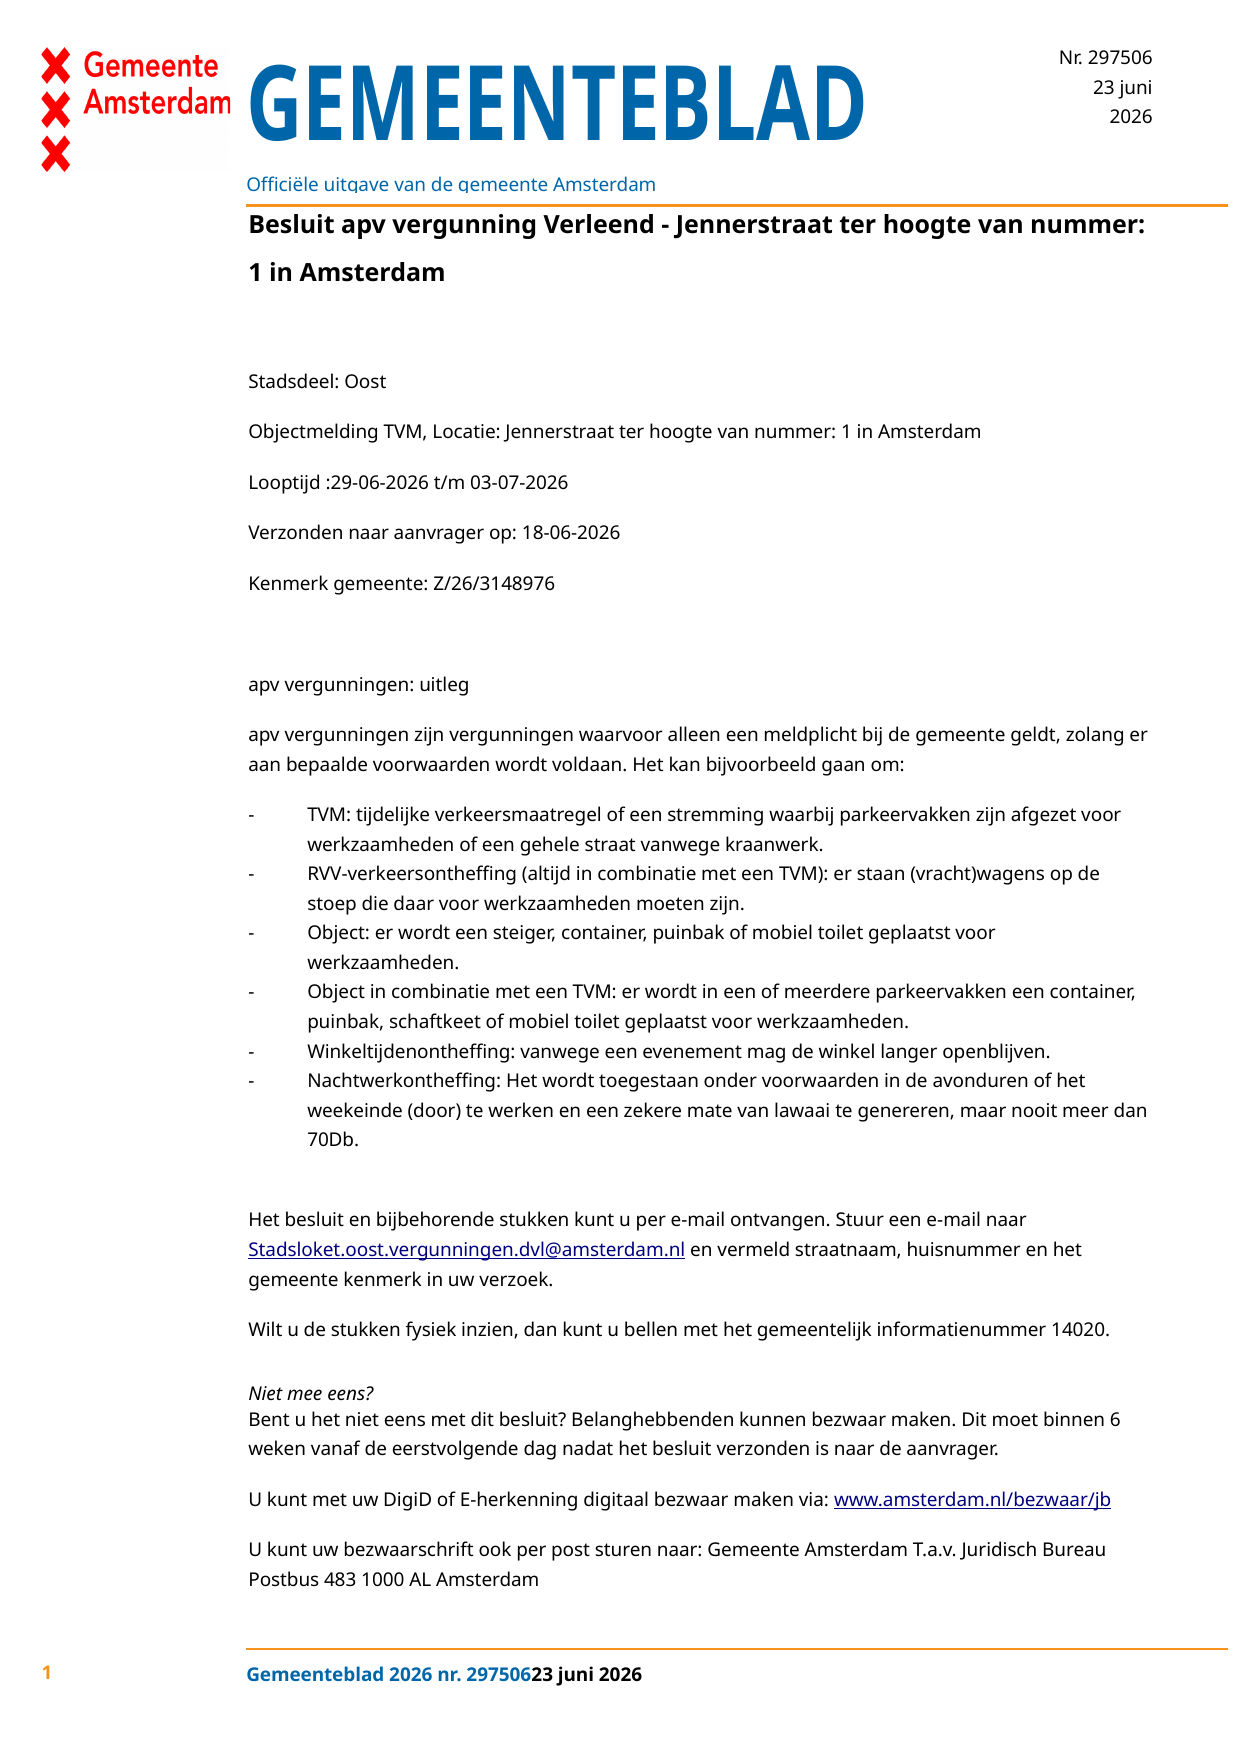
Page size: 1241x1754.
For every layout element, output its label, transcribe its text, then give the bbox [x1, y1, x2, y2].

picture [41, 47, 231, 172]
text Verzonden naar aanvrager op: 18-06-2026 [248, 519, 1152, 545]
list Winkeltijdenontheffing: vanwege een evenement mag de winkel langer openblijven. [248, 1038, 1152, 1064]
list Object: er wordt een steiger, container, puinbak of mobiel toilet geplaatst voor werkzaamheden. [248, 919, 1152, 975]
list TVM: tijdelijke verkeersmaatregel of een stremming waarbij parkeervakken zijn afgezet voor werkzaamheden of een gehele straat vanwege kraanwerk. [248, 801, 1152, 857]
text Bent u het niet eens met dit besluit? Belanghebbenden kunnen bezwaar maken. Dit moet binnen 6 weken vanaf de eerstvolgende dag nadat het besluit verzonden is naar de aanvrager. [248, 1406, 1152, 1461]
text Niet mee eens? [248, 1380, 1152, 1406]
text Het besluit en bijbehorende stukken kunt u per e-mail ontvangen. Stuur een e-mail naar Stadsloket.oost.vergunningen.dvl@amsterdam.nl en vermeld straatnaam, huisnummer en het gemeente kenmerk in uw verzoek. [248, 1207, 1152, 1292]
text Objectmelding TVM, Locatie: Jennerstraat ter hoogte van nummer: 1 in Amsterdam [248, 419, 1152, 444]
text Stadsdeel: Oost [248, 368, 1152, 394]
text Wilt u de stukken fysiek inzien, dan kunt u bellen met het gemeentelijk informatienummer 14020. [248, 1316, 1152, 1342]
list Object in combinatie met een TVM: er wordt in een of meerdere parkeervakken een container, puinbak, schaftkeet of mobiel toilet geplaatst voor werkzaamheden. [248, 979, 1152, 1034]
text apv vergunningen zijn vergunningen waarvoor alleen een meldplicht bij de gemeente geldt, zolang er aan bepaalde voorwaarden wordt voldaan. Het kan bijvoorbeeld gaan om: [248, 721, 1152, 777]
text apv vergunningen: uitleg [248, 671, 1152, 697]
text Kenmerk gemeente: Z/26/3148976 [248, 570, 1152, 596]
list Nachtwerkontheffing: Het wordt toegestaan onder voorwaarden in de avonduren of het weekeinde (door) te werken en een zekere mate van lawaai te genereren, maar nooit meer dan 70Db. [248, 1067, 1152, 1152]
list RVV-verkeersontheffing (altijd in combinatie met een TVM): er staan (vracht)wagens op de stoep die daar voor werkzaamheden moeten zijn. [248, 860, 1152, 916]
text Besluit apv vergunning Verleend - Jennerstraat ter hoogte van nummer: 1 in Amsterdam [248, 207, 1152, 288]
text U kunt uw bezwaarschrift ook per post sturen naar: Gemeente Amsterdam T.a.v. Juridisch Bureau Postbus 483 1000 AL Amsterdam [248, 1536, 1152, 1592]
text Looptijd :29-06-2026 t/m 03-07-2026 [248, 469, 1152, 495]
text U kunt met uw DigiD of E-herkenning digitaal bezwaar maken via: www.amsterdam.nl/bezwaar/jb [248, 1486, 1152, 1512]
